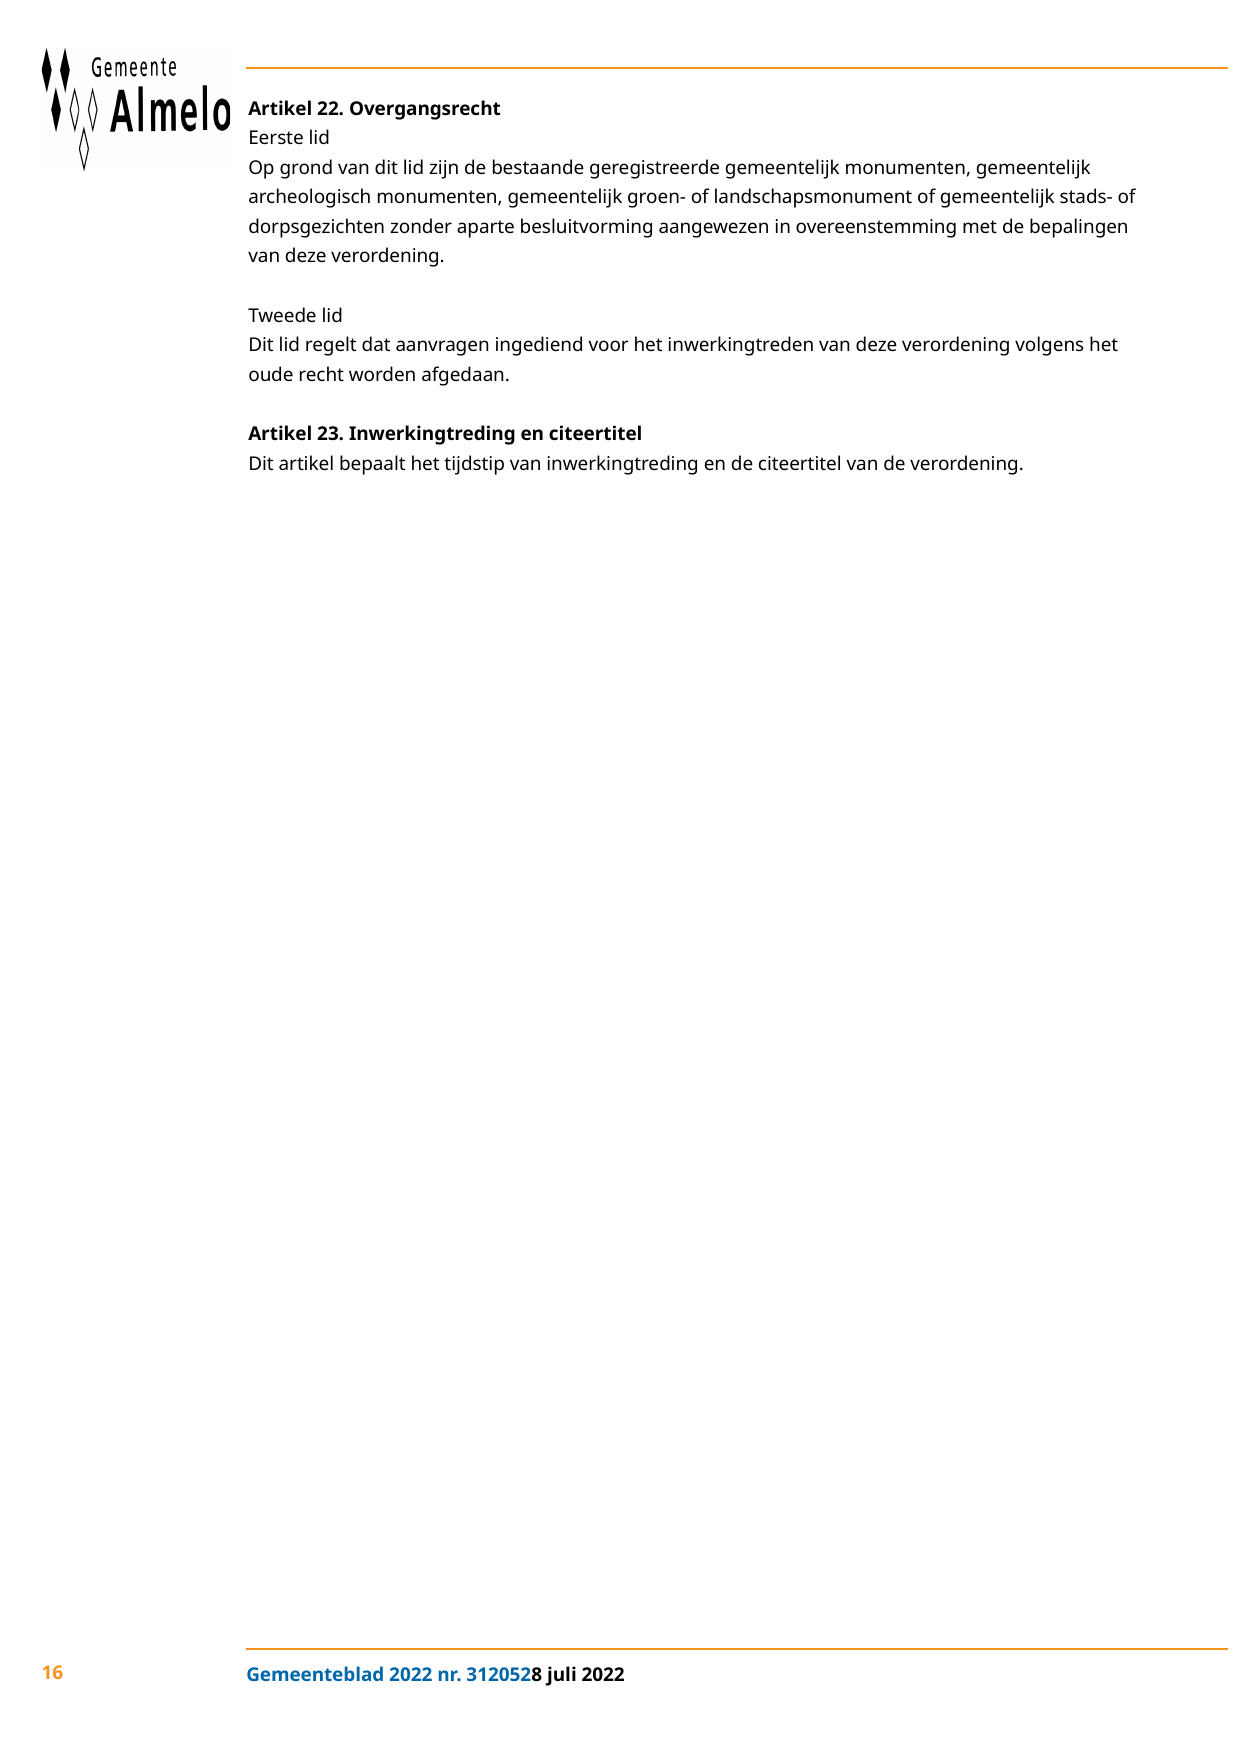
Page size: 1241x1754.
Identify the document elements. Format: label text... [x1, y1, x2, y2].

text Tweede lid [248, 302, 1152, 328]
picture [41, 47, 231, 172]
text Artikel 23. Inwerkingtreding en citeertitel [248, 420, 1152, 446]
text Artikel 22. Overgangsrecht [248, 95, 1152, 121]
text Eerste lid [248, 124, 1152, 150]
text Op grond van dit lid zijn de bestaande geregistreerde gemeentelijk monumenten, gemeentelijk archeologisch monumenten, gemeentelijk groen- of landschapsmonument of gemeentelijk stads- of dorpsgezichten zonder aparte besluitvorming aangewezen in overeenstemming met de bepalingen van deze verordening. [248, 154, 1152, 268]
text Dit artikel bepaalt het tijdstip van inwerkingtreding en de citeertitel van de verordening. [248, 450, 1152, 476]
text Dit lid regelt dat aanvragen ingediend voor het inwerkingtreden van deze verordening volgens het oude recht worden afgedaan. [248, 331, 1152, 387]
